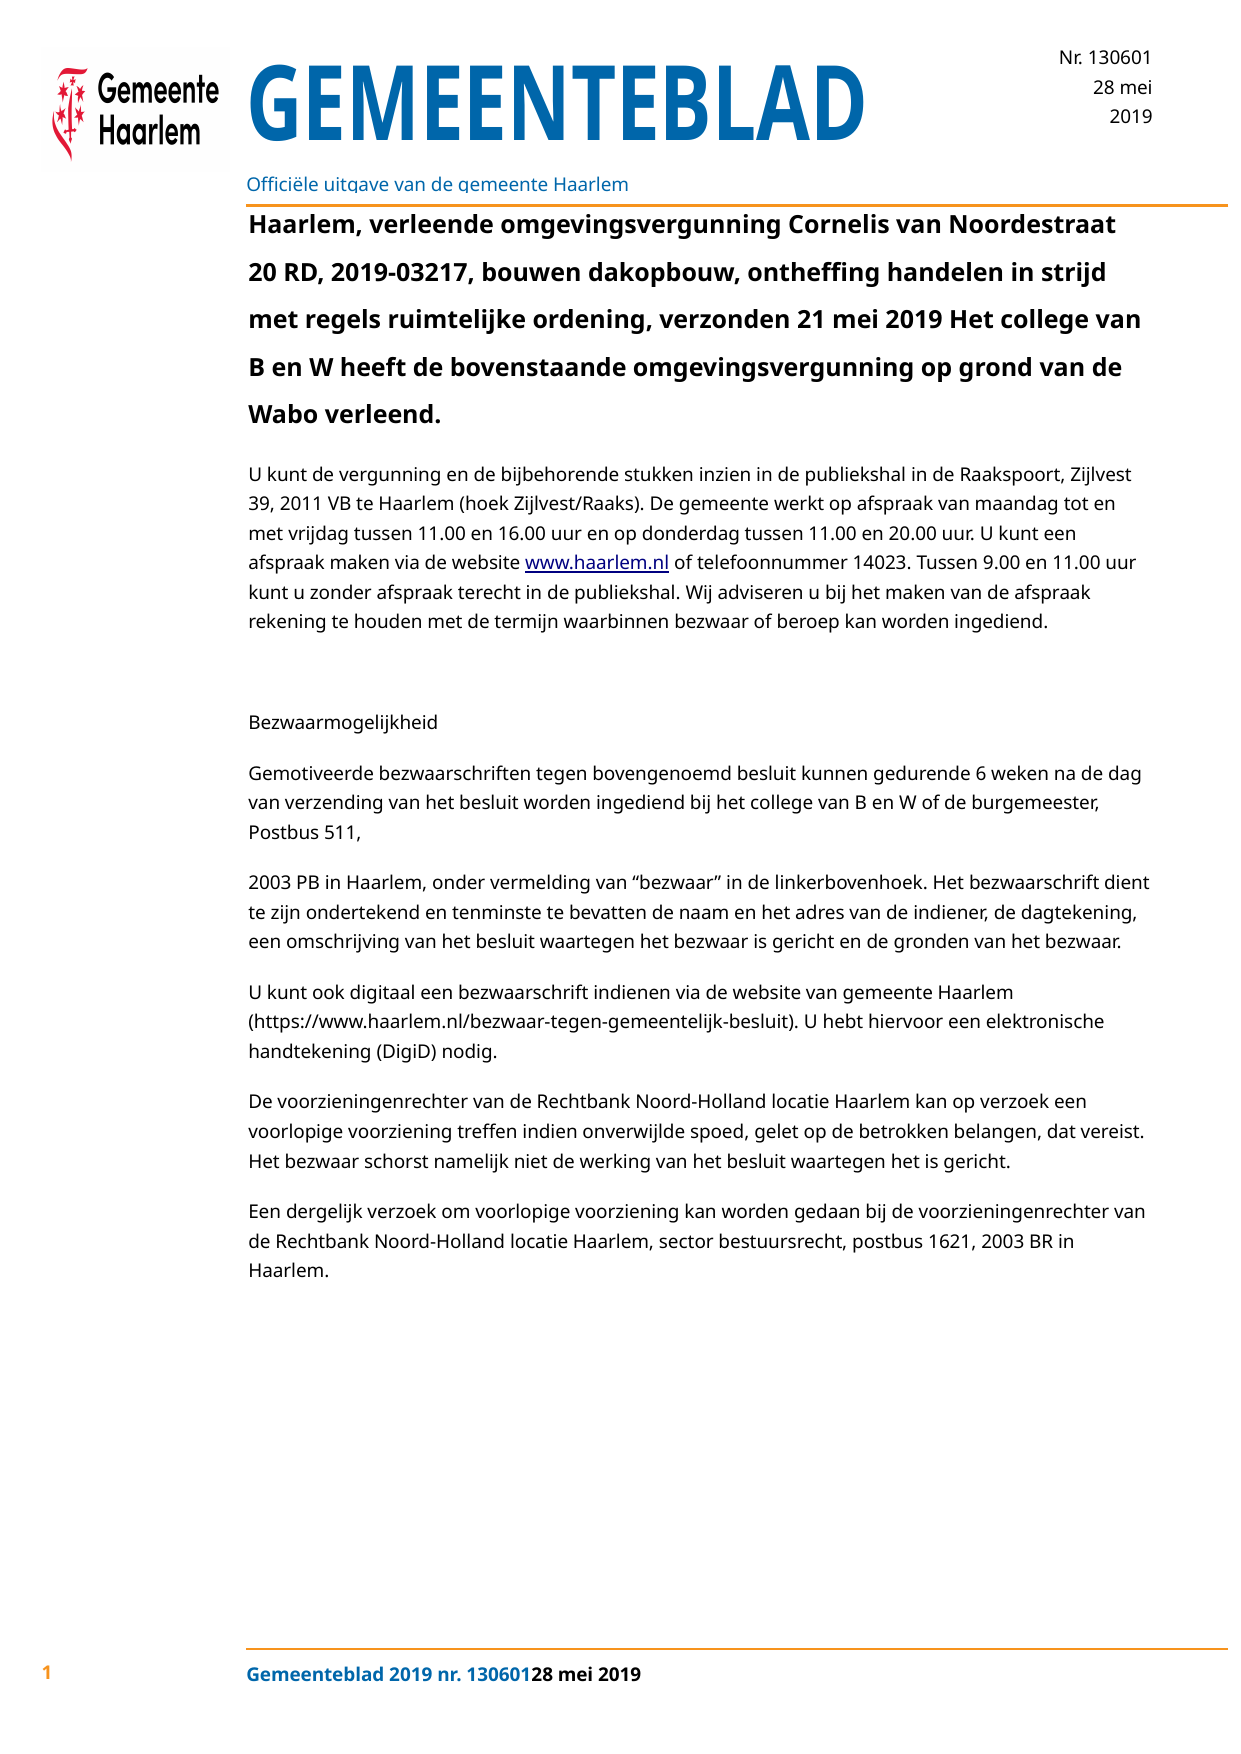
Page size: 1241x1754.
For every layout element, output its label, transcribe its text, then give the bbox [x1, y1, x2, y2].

picture [41, 47, 231, 172]
text U kunt de vergunning en de bijbehorende stukken inzien in de publiekshal in de Raakspoort, Zijlvest 39, 2011 VB te Haarlem (hoek Zijlvest/Raaks). De gemeente werkt op afspraak van maandag tot en met vrijdag tussen 11.00 en 16.00 uur en op donderdag tussen 11.00 en 20.00 uur. U kunt een afspraak maken via de website www.haarlem.nl of telefoonnummer 14023. Tussen 9.00 en 11.00 uur kunt u zonder afspraak terecht in de publiekshal. Wij adviseren u bij het maken van de afspraak rekening te houden met de termijn waarbinnen bezwaar of beroep kan worden ingediend. [248, 461, 1152, 634]
text Een dergelijk verzoek om voorlopige voorziening kan worden gedaan bij de voorzieningenrechter van de Rechtbank Noord-Holland locatie Haarlem, sector bestuursrecht, postbus 1621, 2003 BR in Haarlem. [248, 1198, 1152, 1283]
text Gemotiveerde bezwaarschriften tegen bovengenoemd besluit kunnen gedurende 6 weken na de dag van verzending van het besluit worden ingediend bij het college van B en W of de burgemeester, Postbus 511, [248, 760, 1152, 845]
text 2003 PB in Haarlem, onder vermelding van “bezwaar” in de linkerbovenhoek. Het bezwaarschrift dient te zijn ondertekend en tenminste te bevatten de naam en het adres van de indiener, de dagtekening, een omschrijving van het besluit waartegen het bezwaar is gericht en de gronden van het bezwaar. [248, 869, 1152, 954]
text Haarlem, verleende omgevingsvergunning Cornelis van Noordestraat 20 RD, 2019-03217, bouwen dakopbouw, ontheffing handelen in strijd met regels ruimtelijke ordening, verzonden 21 mei 2019 Het college van B en W heeft de bovenstaande omgevingsvergunning op grond van de Wabo verleend. [248, 207, 1152, 431]
text U kunt ook digitaal een bezwaarschrift indienen via de website van gemeente Haarlem (https://www.haarlem.nl/bezwaar-tegen-gemeentelijk-besluit). U hebt hiervoor een elektronische handtekening (DigiD) nodig. [248, 979, 1152, 1064]
text Bezwaarmogelijkheid [248, 709, 1152, 735]
text De voorzieningenrechter van de Rechtbank Noord-Holland locatie Haarlem kan op verzoek een voorlopige voorziening treffen indien onverwijlde spoed, gelet op de betrokken belangen, dat vereist. Het bezwaar schorst namelijk niet de werking van het besluit waartegen het is gericht. [248, 1089, 1152, 1173]
